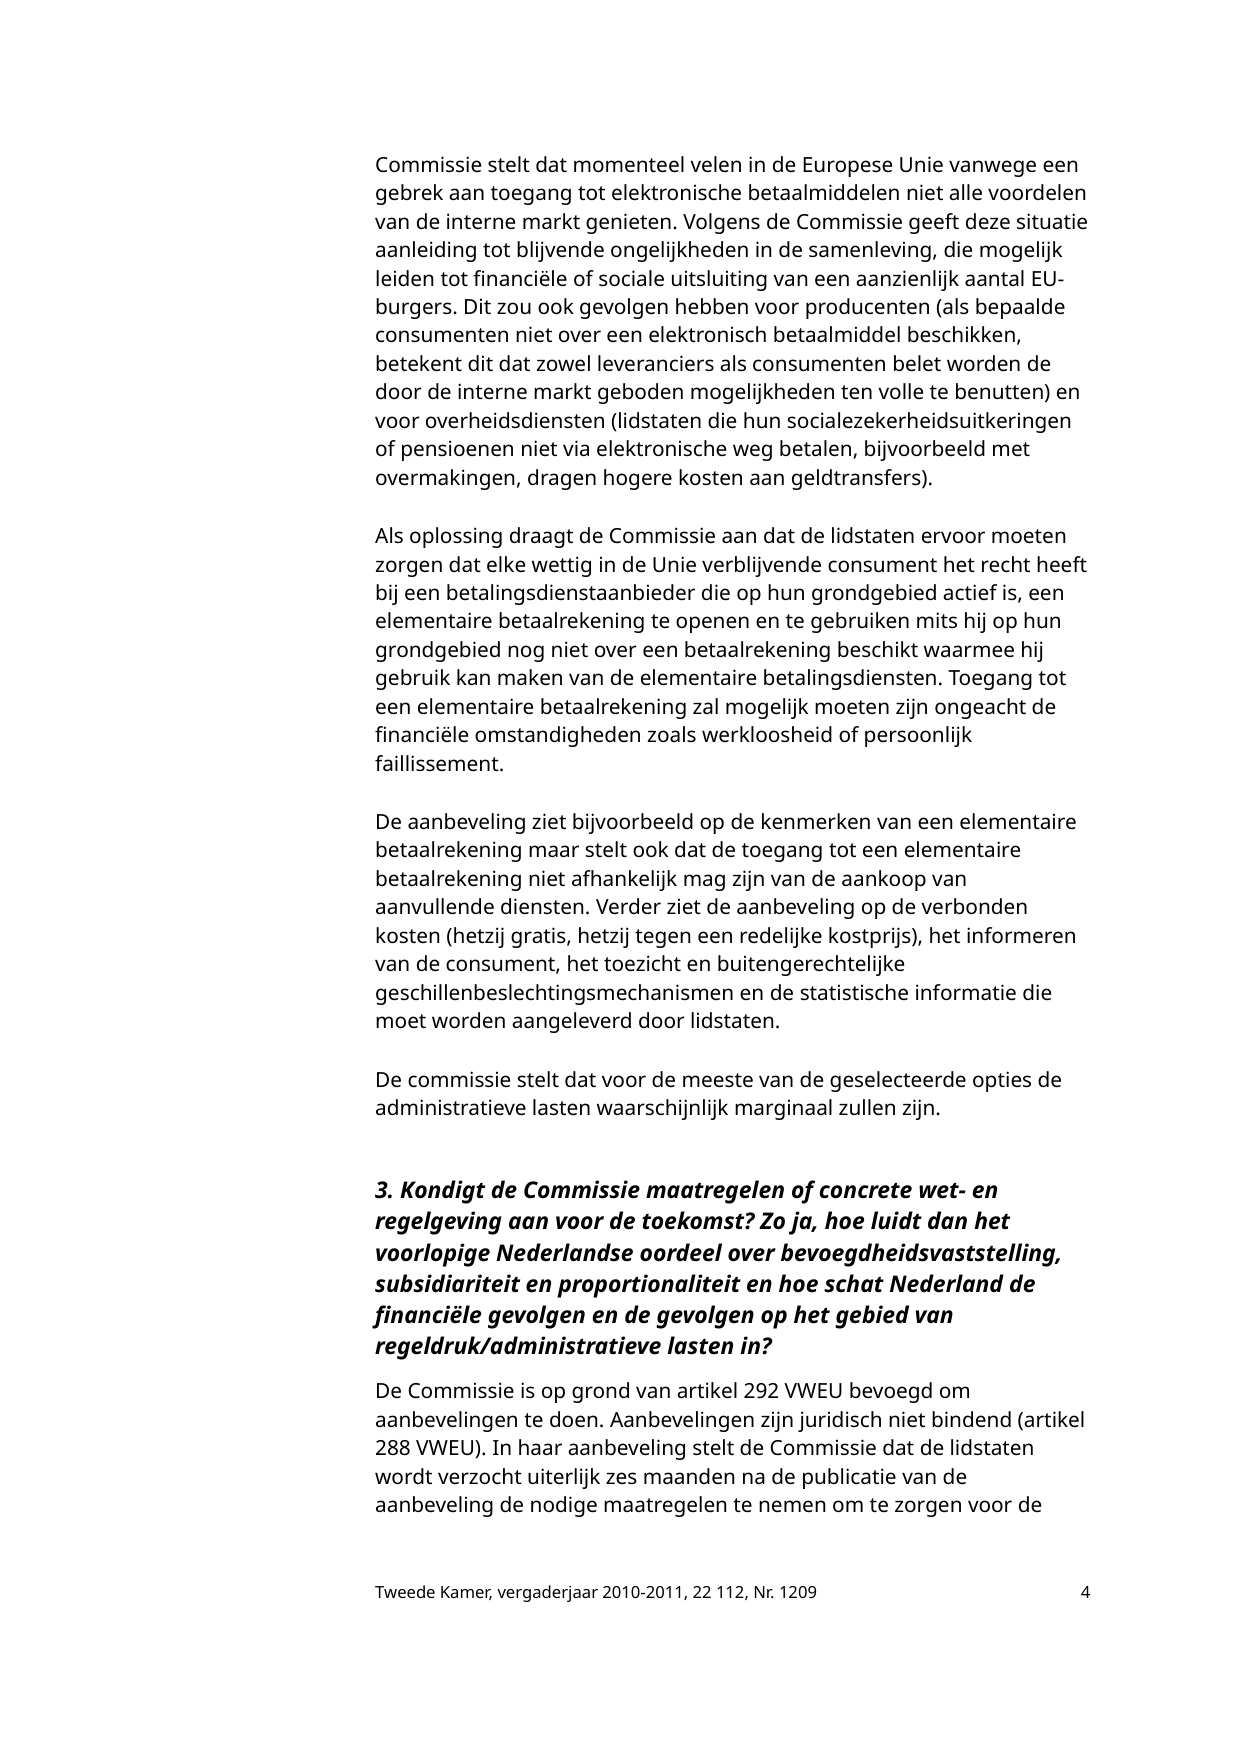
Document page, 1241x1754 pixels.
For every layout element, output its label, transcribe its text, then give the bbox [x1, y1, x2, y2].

text De aanbeveling ziet bijvoorbeeld op de kenmerken van een elementaire betaalrekening maar stelt ook dat de toegang tot een elementaire betaalrekening niet afhankelijk mag zijn van de aankoop van aanvullende diensten. Verder ziet de aanbeveling op de verbonden kosten (hetzij gratis, hetzij tegen een redelijke kostprijs), het informeren van de consument, het toezicht en buitengerechtelijke geschillenbeslechtingsmechanismen en de statistische informatie die moet worden aangeleverd door lidstaten. [375, 807, 1090, 1035]
subtitle 3. Kondigt de Commissie maatregelen of concrete wet- en regelgeving aan voor de toekomst? Zo ja, hoe luidt dan het voorlopige Nederlandse oordeel over bevoegdheidsvaststelling, subsidiariteit en proportionaliteit en hoe schat Nederland de financiële gevolgen en de gevolgen op het gebied van regeldruk/administratieve lasten in? [375, 1174, 1090, 1362]
text De commissie stelt dat voor de meeste van de geselecteerde opties de administratieve lasten waarschijnlijk marginaal zullen zijn. [375, 1065, 1090, 1122]
text De Commissie is op grond van artikel 292 VWEU bevoegd om aanbevelingen te doen. Aanbevelingen zijn juridisch niet bindend (artikel 288 VWEU). In haar aanbeveling stelt de Commissie dat de lidstaten wordt verzocht uiterlijk zes maanden na de publicatie van de aanbeveling de nodige maatregelen te nemen om te zorgen voor de [375, 1377, 1090, 1519]
text Commissie stelt dat momenteel velen in de Europese Unie vanwege een gebrek aan toegang tot elektronische betaalmiddelen niet alle voordelen van de interne markt genieten. Volgens de Commissie geeft deze situatie aanleiding tot blijvende ongelijkheden in de samenleving, die mogelijk leiden tot financiële of sociale uitsluiting van een aanzienlijk aantal EU-burgers. Dit zou ook gevolgen hebben voor producenten (als bepaalde consumenten niet over een elektronisch betaalmiddel beschikken, betekent dit dat zowel leveranciers als consumenten belet worden de door de interne markt geboden mogelijkheden ten volle te benutten) en voor overheidsdiensten (lidstaten die hun socialezekerheidsuitkeringen of pensioenen niet via elektronische weg betalen, bijvoorbeeld met overmakingen, dragen hogere kosten aan geldtransfers). [375, 150, 1090, 491]
text Als oplossing draagt de Commissie aan dat de lidstaten ervoor moeten zorgen dat elke wettig in de Unie verblijvende consument het recht heeft bij een betalingsdienstaanbieder die op hun grondgebied actief is, een elementaire betaalrekening te openen en te gebruiken mits hij op hun grondgebied nog niet over een betaalrekening beschikt waarmee hij gebruik kan maken van de elementaire betalingsdiensten. Toegang tot een elementaire betaalrekening zal mogelijk moeten zijn ongeacht de financiële omstandigheden zoals werkloosheid of persoonlijk faillissement. [375, 521, 1090, 777]
